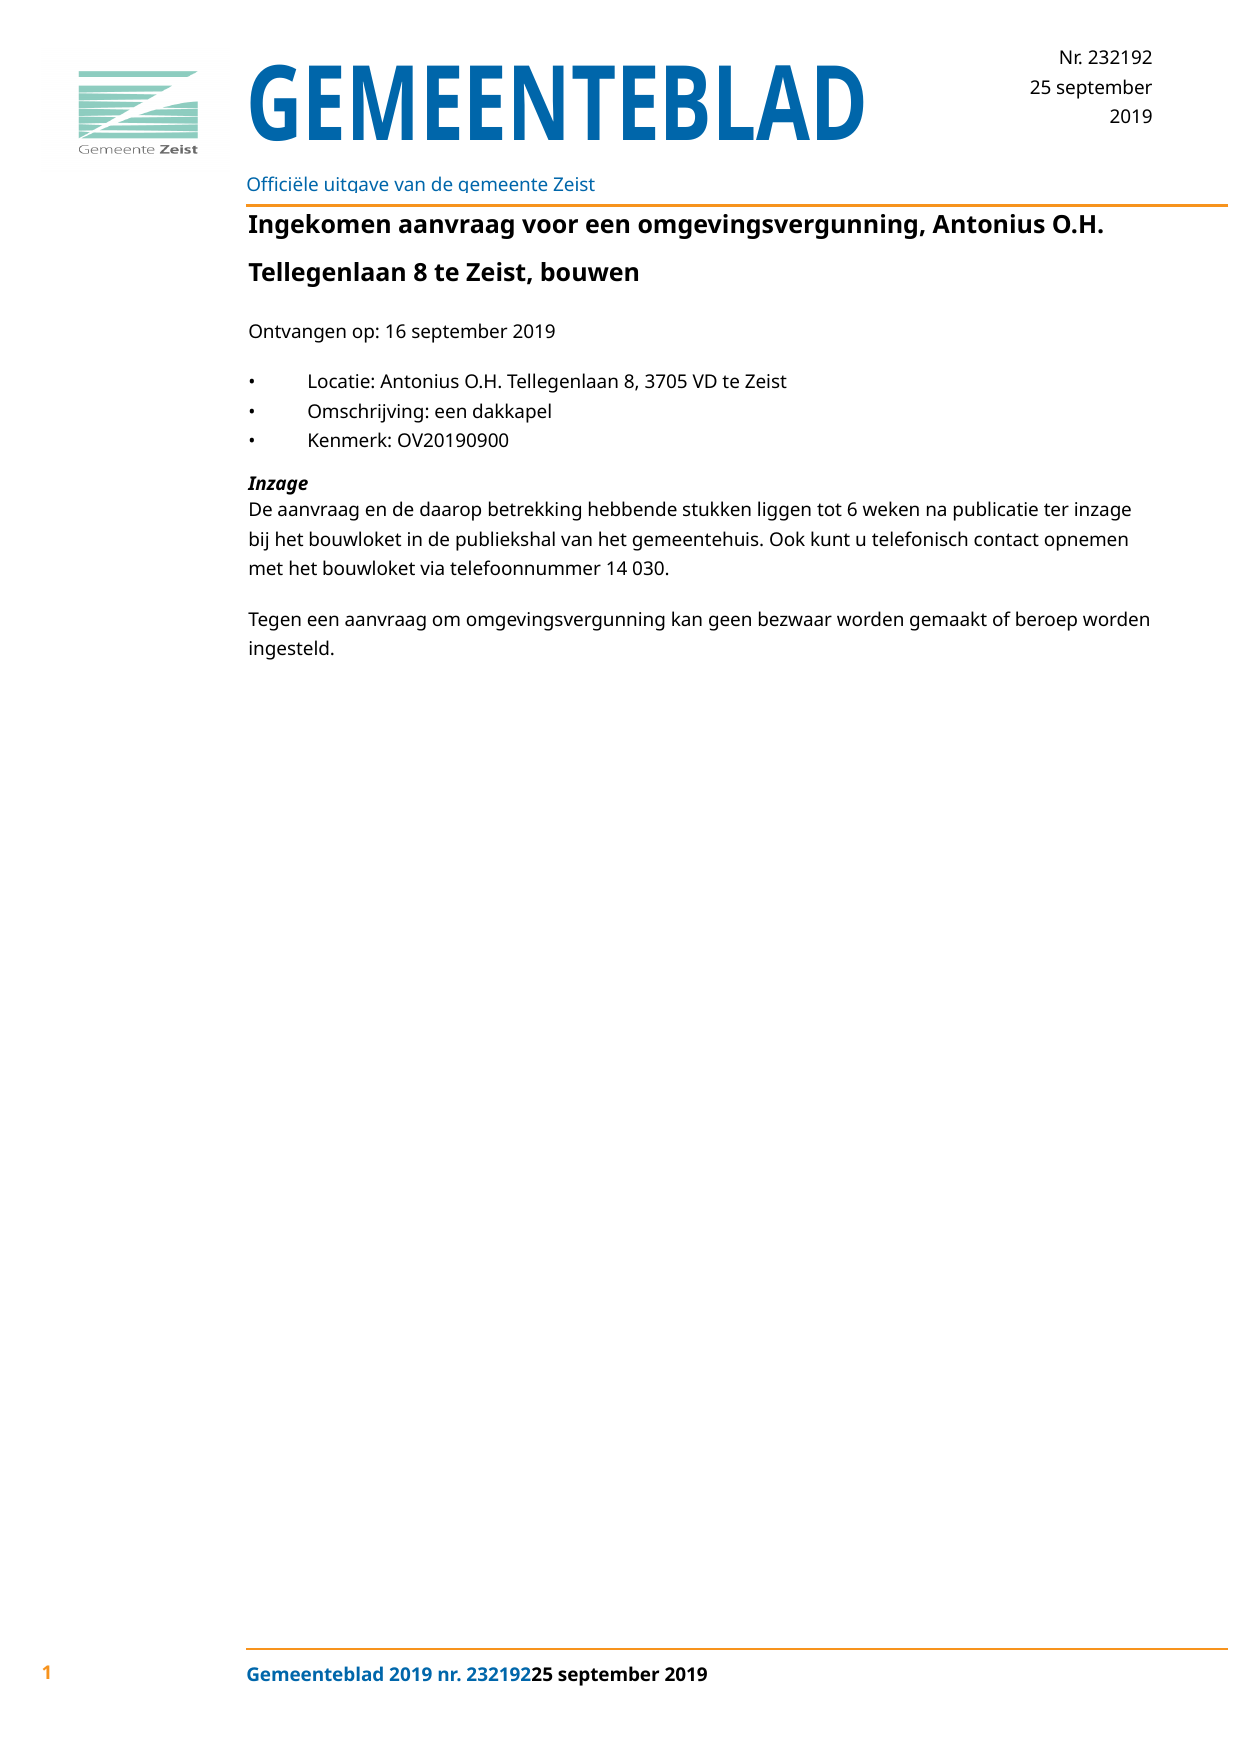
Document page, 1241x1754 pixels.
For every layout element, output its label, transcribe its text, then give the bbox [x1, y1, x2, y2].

text Tegen een aanvraag om omgevingsvergunning kan geen bezwaar worden gemaakt of beroep worden ingesteld. [248, 606, 1152, 661]
list Locatie: Antonius O.H. Tellegenlaan 8, 3705 VD te Zeist [248, 368, 1152, 394]
text De aanvraag en de daarop betrekking hebbende stukken liggen tot 6 weken na publicatie ter inzage bij het bouwloket in de publiekshal van het gemeentehuis. Ook kunt u telefonisch contact opnemen met het bouwloket via telefoonnummer 14 030. [248, 496, 1152, 581]
picture [41, 47, 231, 172]
text Inzage [248, 471, 1152, 496]
list Omschrijving: een dakkapel [248, 398, 1152, 424]
list Kenmerk: OV20190900 [248, 427, 1152, 453]
text Ingekomen aanvraag voor een omgevingsvergunning, Antonius O.H. Tellegenlaan 8 te Zeist, bouwen [248, 207, 1152, 288]
text Ontvangen op: 16 september 2019 [248, 318, 1152, 344]
